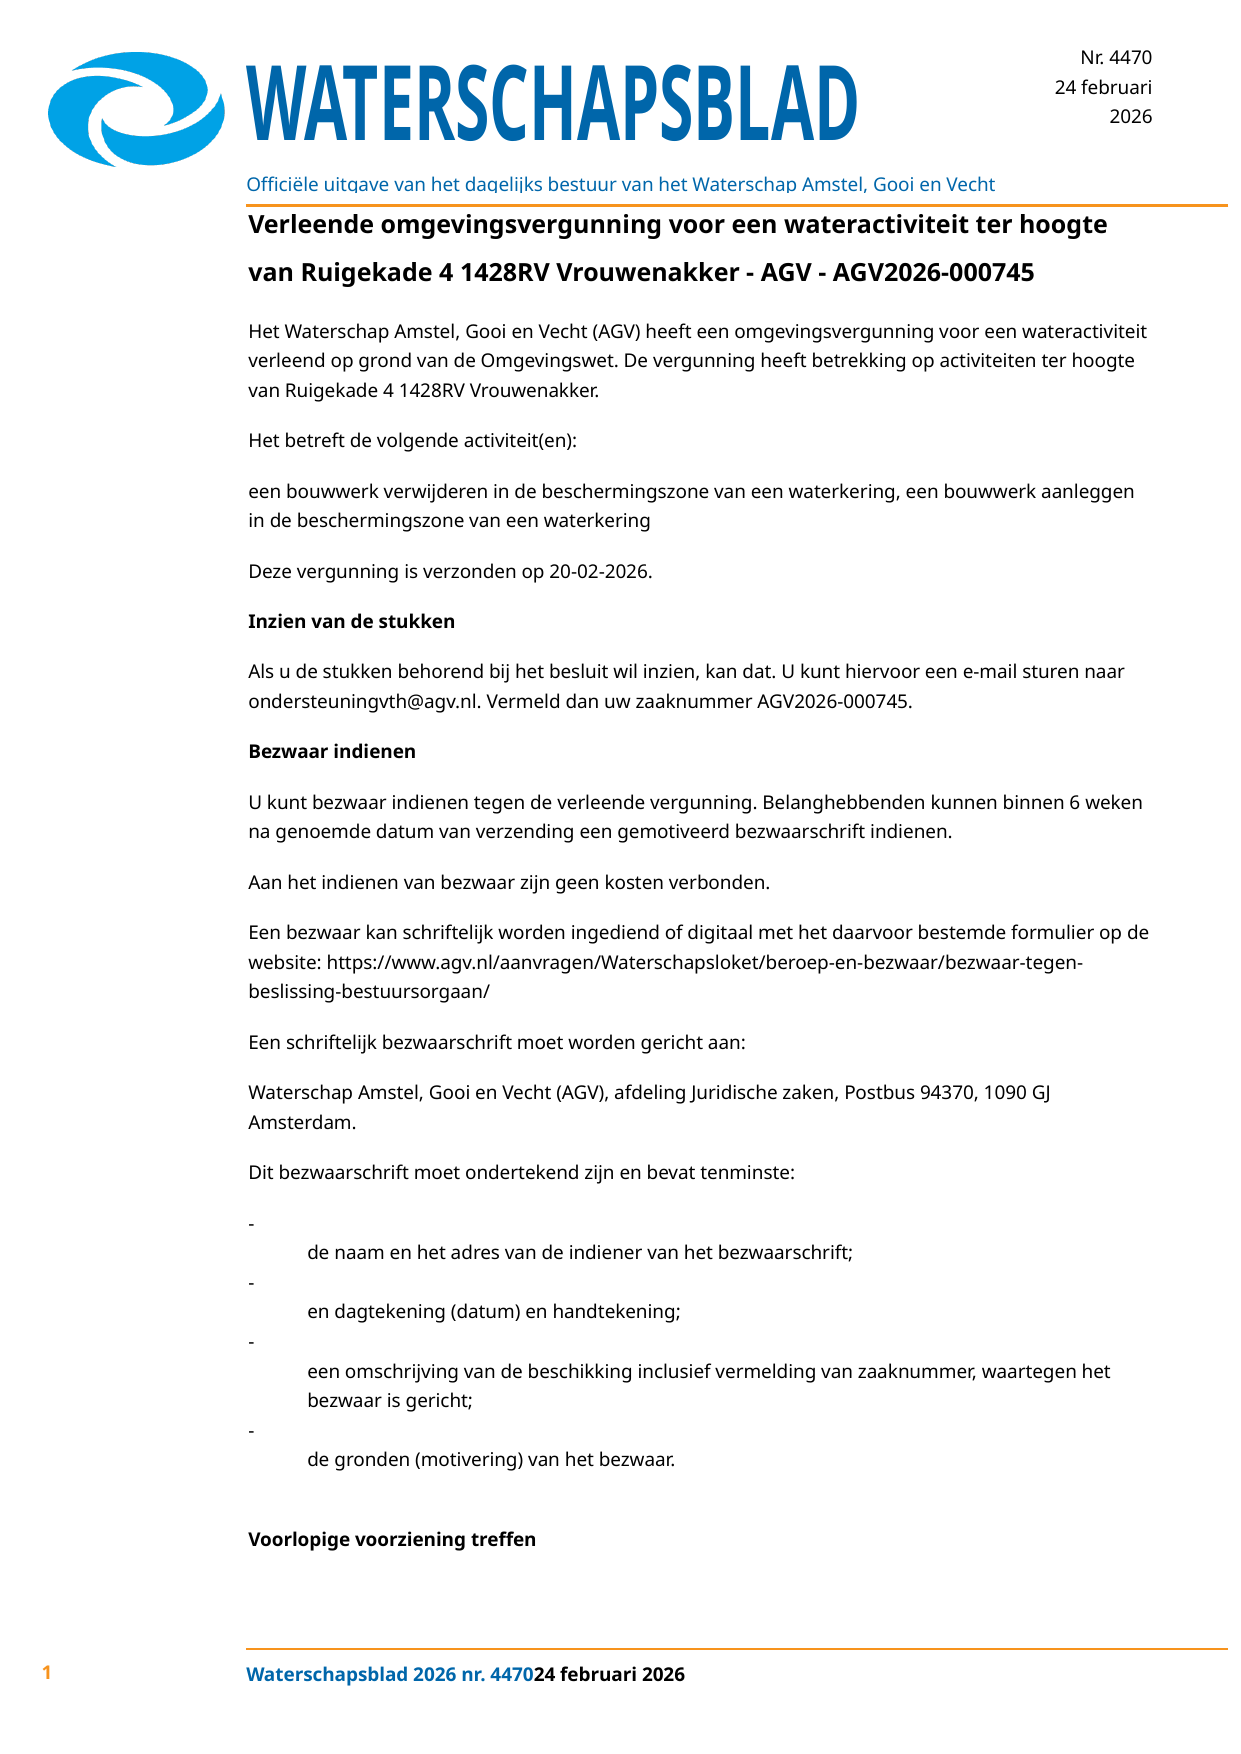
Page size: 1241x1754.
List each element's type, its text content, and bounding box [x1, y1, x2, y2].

text Voorlopige voorziening treffen [248, 1527, 1152, 1552]
text Het betreft de volgende activiteit(en): [248, 427, 1152, 453]
text Een schriftelijk bezwaarschrift moet worden gericht aan: [248, 1029, 1152, 1055]
text Bezwaar indienen [248, 739, 1152, 764]
text U kunt bezwaar indienen tegen de verleende vergunning. Belanghebbenden kunnen binnen 6 weken na genoemde datum van verzending een gemotiveerd bezwaarschrift indienen. [248, 789, 1152, 844]
list een omschrijving van de beschikking inclusief vermelding van zaaknummer, waartegen het bezwaar is gericht; [248, 1358, 1152, 1413]
text Dit bezwaarschrift moet ondertekend zijn en bevat tenminste: [248, 1159, 1152, 1185]
text Verleende omgevingsvergunning voor een wateractiviteit ter hoogte van Ruigekade 4 1428RV Vrouwenakker - AGV - AGV2026-000745 [248, 207, 1152, 288]
text Waterschap Amstel, Gooi en Vecht (AGV), afdeling Juridische zaken, Postbus 94370, 1090 GJ Amsterdam. [248, 1079, 1152, 1135]
text Aan het indienen van bezwaar zijn geen kosten verbonden. [248, 869, 1152, 895]
picture [41, 47, 231, 172]
list de gronden (motivering) van het bezwaar. [248, 1447, 1152, 1472]
text Deze vergunning is verzonden op 20-02-2026. [248, 558, 1152, 584]
text Als u de stukken behorend bij het besluit wil inzien, kan dat. U kunt hiervoor een e-mail sturen naar ondersteuningvth@agv.nl. Vermeld dan uw zaaknummer AGV2026-000745. [248, 659, 1152, 714]
list en dagtekening (datum) en handtekening; [248, 1299, 1152, 1324]
list de naam en het adres van de indiener van het bezwaarschrift; [248, 1239, 1152, 1265]
text Een bezwaar kan schriftelijk worden ingediend of digitaal met het daarvoor bestemde formulier op de website: https://www.agv.nl/aanvragen/Waterschapsloket/beroep-en-bezwaar/bezwaar-tegen-beslissing-bestuursorgaan/ [248, 919, 1152, 1004]
text een bouwwerk verwijderen in de beschermingszone van een waterkering, een bouwwerk aanleggen in de beschermingszone van een waterkering [248, 478, 1152, 533]
text Inzien van de stukken [248, 608, 1152, 634]
text Het Waterschap Amstel, Gooi en Vecht (AGV) heeft een omgevingsvergunning voor een wateractiviteit verleend op grond van de Omgevingswet. De vergunning heeft betrekking op activiteiten ter hoogte van Ruigekade 4 1428RV Vrouwenakker. [248, 318, 1152, 403]
